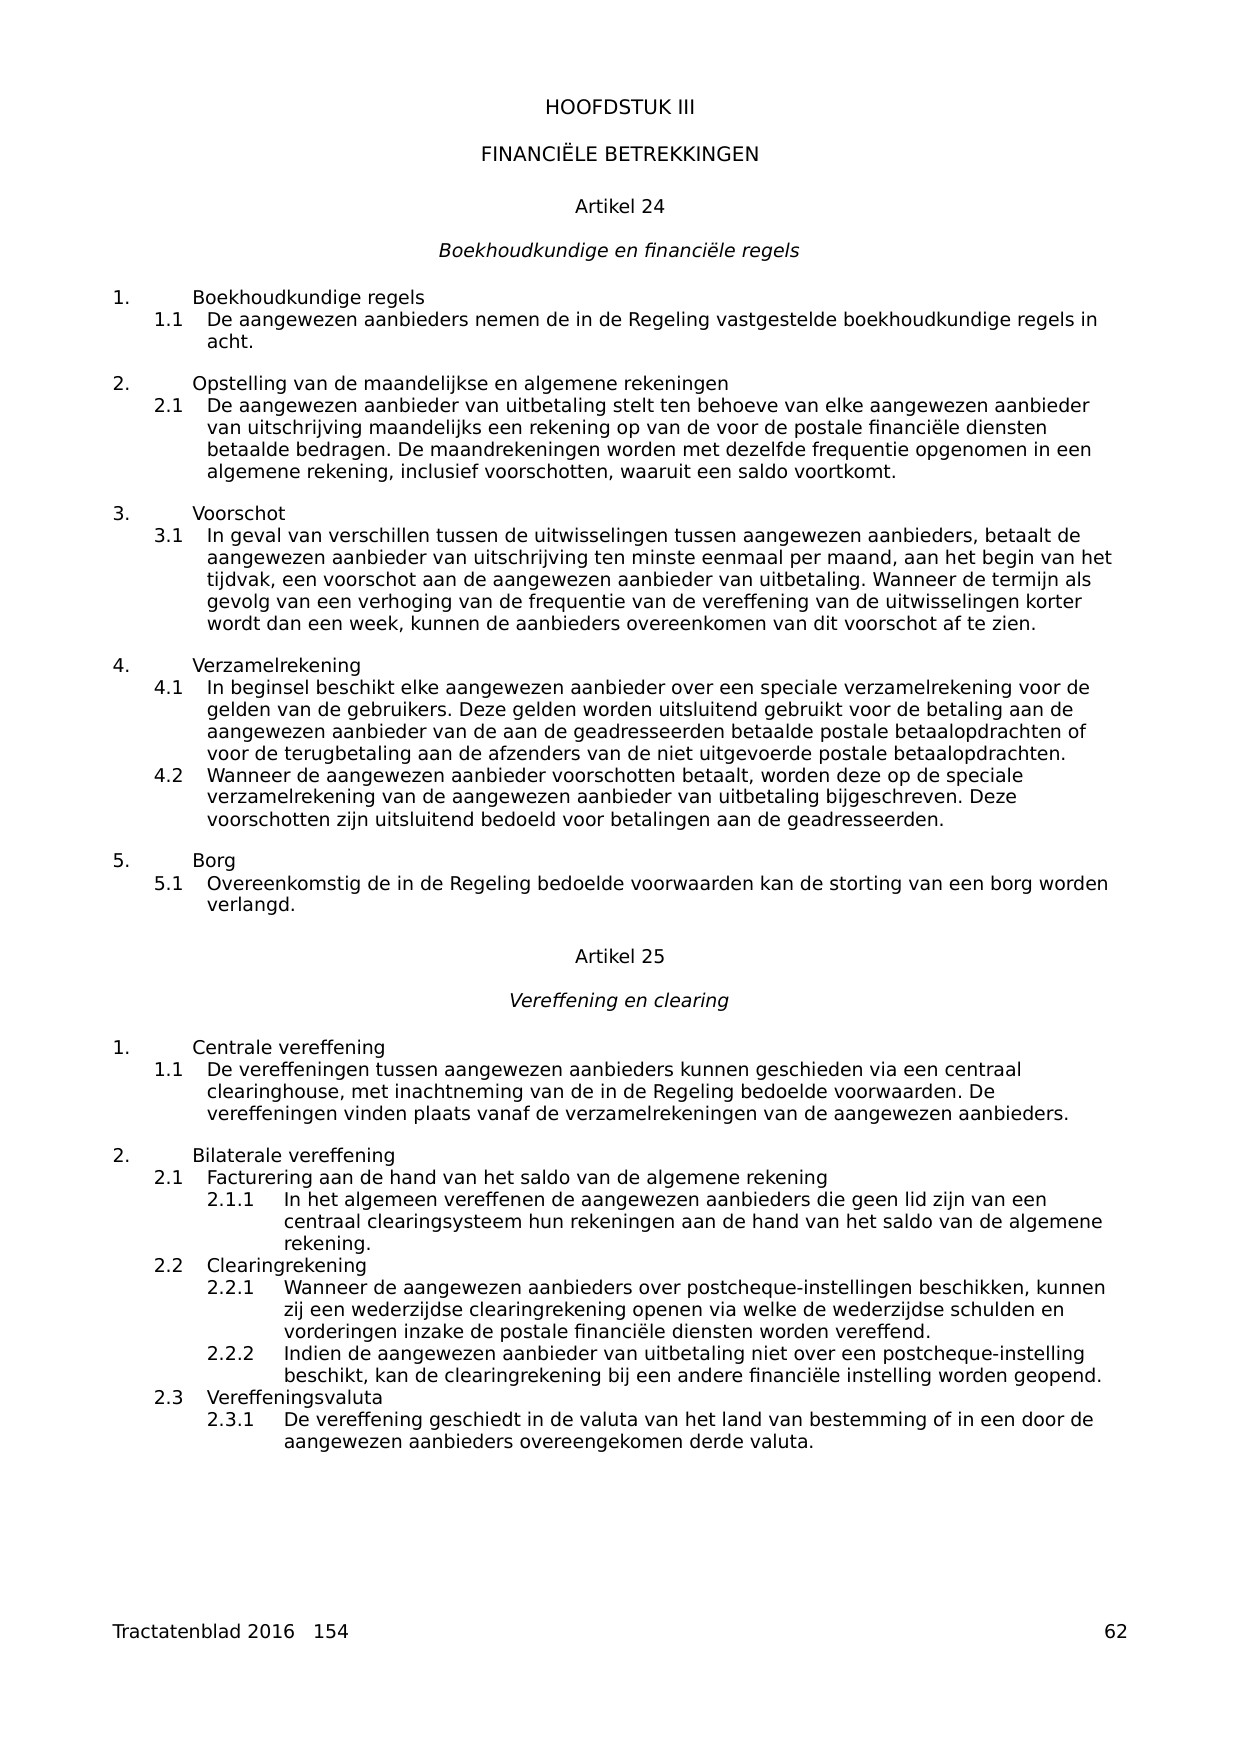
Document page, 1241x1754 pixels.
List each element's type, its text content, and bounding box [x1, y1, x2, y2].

text 2.1.1 In het algemeen vereffenen de aangewezen aanbieders die geen lid zijn van een centraal clearingsysteem hun rekeningen aan de hand van het saldo van de algemene rekening. [207, 1189, 1128, 1255]
text 4.1 In beginsel beschikt elke aangewezen aanbieder over een speciale verzamelrekening voor de gelden van de gebruikers. Deze gelden worden uitsluitend gebruikt voor de betaling aan de aangewezen aanbieder van de aan de geadresseerden betaalde postale betaalopdrachten of voor de terugbetaling aan de afzenders van de niet uitgevoerde postale betaalopdrachten. [153, 677, 1128, 764]
text 2.2.2 Indien de aangewezen aanbieder van uitbetaling niet over een postcheque-instelling beschikt, kan de clearingrekening bij een andere financiële instelling worden geopend. [207, 1343, 1128, 1387]
text 1. Centrale vereffening [112, 1037, 1128, 1059]
text 5.1 Overeenkomstig de in de Regeling bedoelde voorwaarden kan de storting van een borg worden verlangd. [153, 872, 1128, 916]
text 1.1 De vereffeningen tussen aangewezen aanbieders kunnen geschieden via een centraal clearinghouse, met inachtneming van de in de Regeling bedoelde voorwaarden. De vereffeningen vinden plaats vanaf de verzamelrekeningen van de aangewezen aanbieders. [153, 1059, 1128, 1125]
text 2. Opstelling van de maandelijkse en algemene rekeningen [112, 373, 1128, 395]
text 1.1 De aangewezen aanbieders nemen de in de Regeling vastgestelde boekhoudkundige regels in acht. [153, 309, 1128, 353]
text 2. Bilaterale vereffening [112, 1145, 1128, 1167]
text 2.1 De aangewezen aanbieder van uitbetaling stelt ten behoeve van elke aangewezen aanbieder van uitschrijving maandelijks een rekening op van de voor de postale financiële diensten betaalde bedragen. De maandrekeningen worden met dezelfde frequentie opgenomen in een algemene rekening, inclusief voorschotten, waaruit een saldo voortkomt. [153, 395, 1128, 483]
text 4. Verzamelrekening [112, 654, 1128, 677]
subtitle Artikel 25 Vereffening en clearing [112, 946, 1128, 1012]
text 2.3 Vereffeningsvaluta [153, 1387, 1128, 1409]
text 1. Boekhoudkundige regels [112, 287, 1128, 309]
text 2.2 Clearingrekening [153, 1255, 1128, 1277]
subtitle Artikel 24 Boekhoudkundige en financiële regels [112, 196, 1128, 262]
text 3. Voorschot [112, 503, 1128, 525]
text 2.2.1 Wanneer de aangewezen aanbieders over postcheque-instellingen beschikken, kunnen zij een wederzijdse clearingrekening openen via welke de wederzijdse schulden en vorderingen inzake de postale financiële diensten worden vereffend. [207, 1277, 1128, 1343]
subtitle HOOFDSTUK III FINANCIËLE BETREKKINGEN [112, 96, 1128, 166]
text 5. Borg [112, 850, 1128, 872]
text 2.1 Facturering aan de hand van het saldo van de algemene rekening [153, 1167, 1128, 1189]
text 3.1 In geval van verschillen tussen de uitwisselingen tussen aangewezen aanbieders, betaalt de aangewezen aanbieder van uitschrijving ten minste eenmaal per maand, aan het begin van het tijdvak, een voorschot aan de aangewezen aanbieder van uitbetaling. Wanneer de termijn als gevolg van een verhoging van de frequentie van de vereffening van de uitwisselingen korter wordt dan een week, kunnen de aanbieders overeenkomen van dit voorschot af te zien. [153, 525, 1128, 634]
text 2.3.1 De vereffening geschiedt in de valuta van het land van bestemming of in een door de aangewezen aanbieders overeengekomen derde valuta. [207, 1409, 1128, 1453]
text 4.2 Wanneer de aangewezen aanbieder voorschotten betaalt, worden deze op de speciale verzamelrekening van de aangewezen aanbieder van uitbetaling bijgeschreven. Deze voorschotten zijn uitsluitend bedoeld voor betalingen aan de geadresseerden. [153, 764, 1128, 830]
